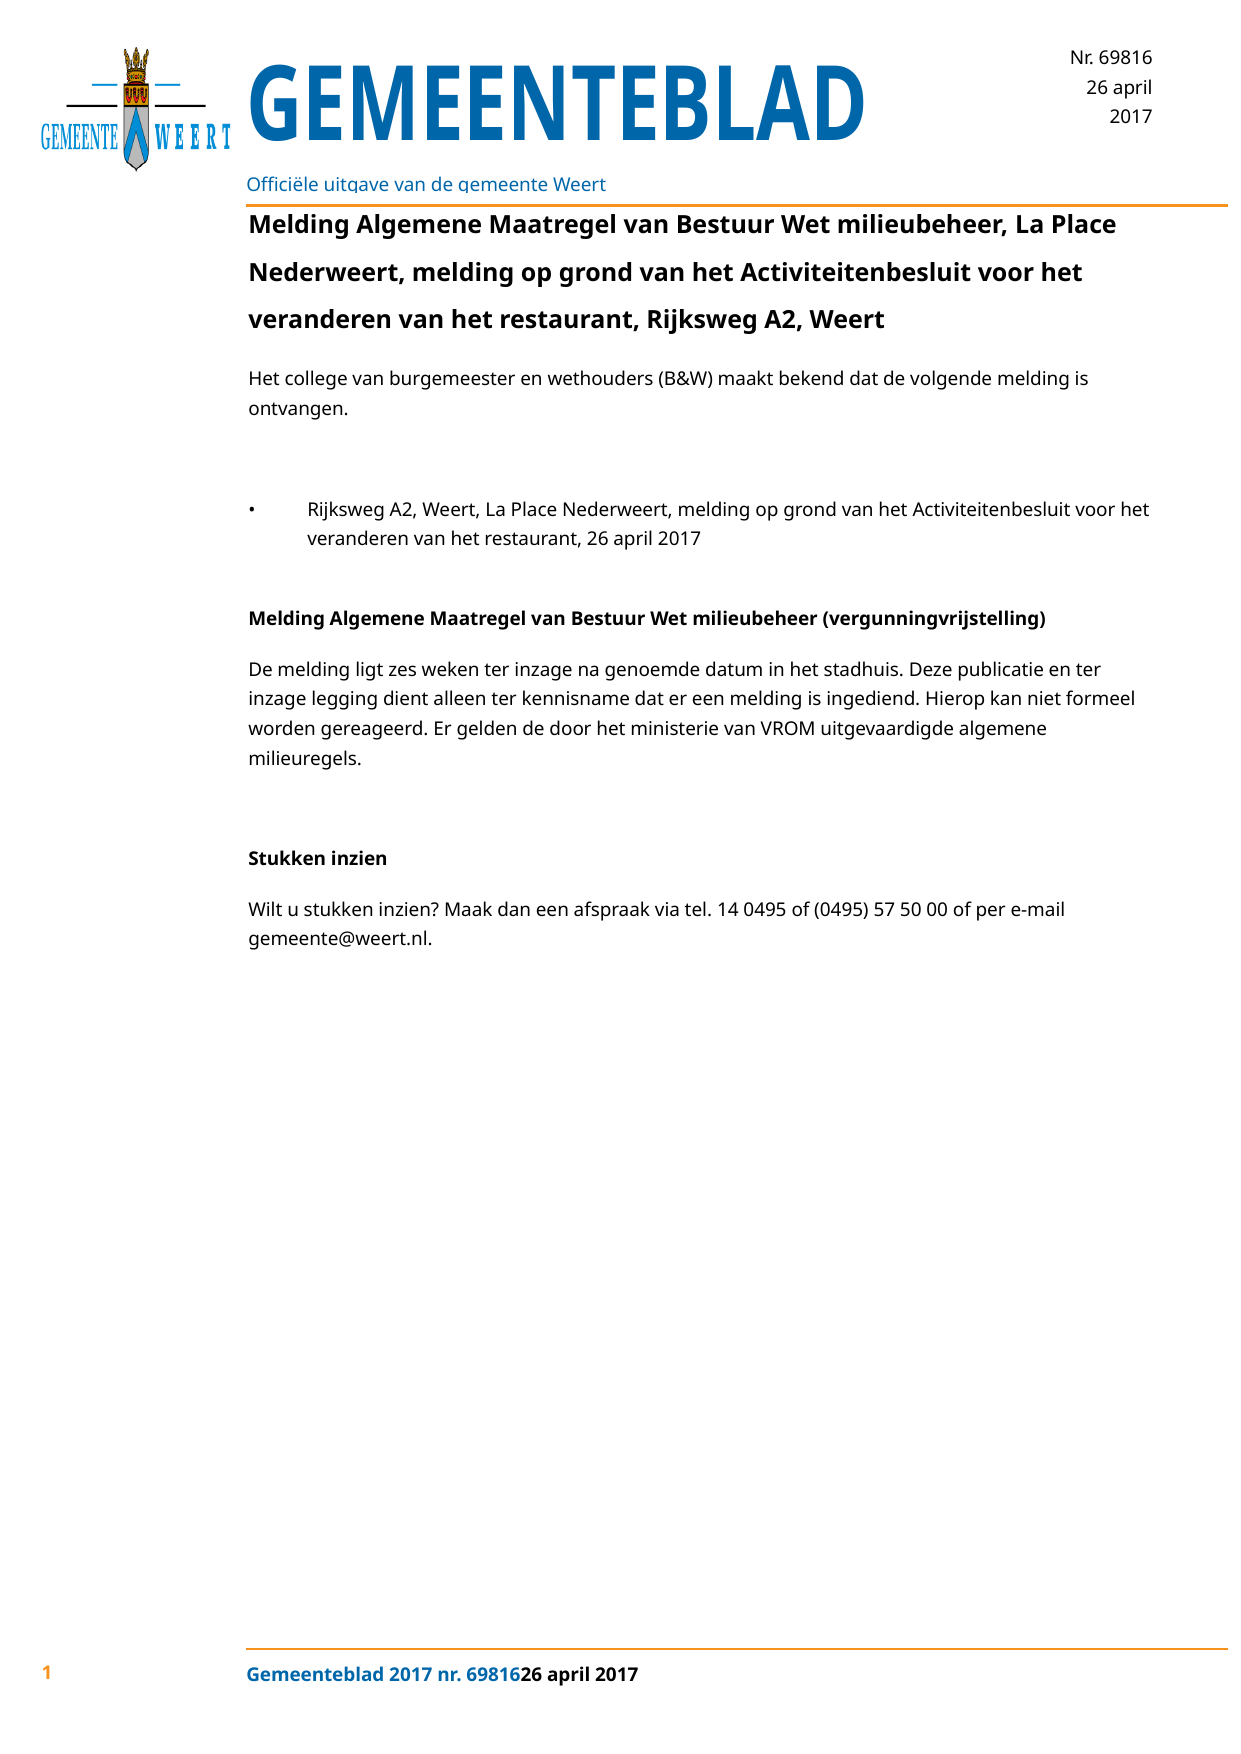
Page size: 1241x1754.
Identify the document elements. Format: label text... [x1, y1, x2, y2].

list Rijksweg A2, Weert, La Place Nederweert, melding op grond van het Activiteitenbesluit voor het veranderen van het restaurant, 26 april 2017 [248, 496, 1152, 551]
text Het college van burgemeester en wethouders (B&W) maakt bekend dat de volgende melding is ontvangen. [248, 366, 1152, 421]
text Melding Algemene Maatregel van Bestuur Wet milieubeheer (vergunningvrijstelling) [248, 606, 1152, 631]
picture [41, 47, 231, 172]
text Stukken inzien [248, 846, 1152, 871]
text De melding ligt zes weken ter inzage na genoemde datum in het stadhuis. Deze publicatie en ter inzage legging dient alleen ter kennisname dat er een melding is ingediend. Hierop kan niet formeel worden gereageerd. Er gelden de door het ministerie van VROM uitgevaardigde algemene milieuregels. [248, 656, 1152, 770]
text Wilt u stukken inzien? Maak dan een afspraak via tel. 14 0495 of (0495) 57 50 00 of per e-mail gemeente@weert.nl. [248, 896, 1152, 951]
text Melding Algemene Maatregel van Bestuur Wet milieubeheer, La Place Nederweert, melding op grond van het Activiteitenbesluit voor het veranderen van het restaurant, Rijksweg A2, Weert [248, 207, 1152, 336]
